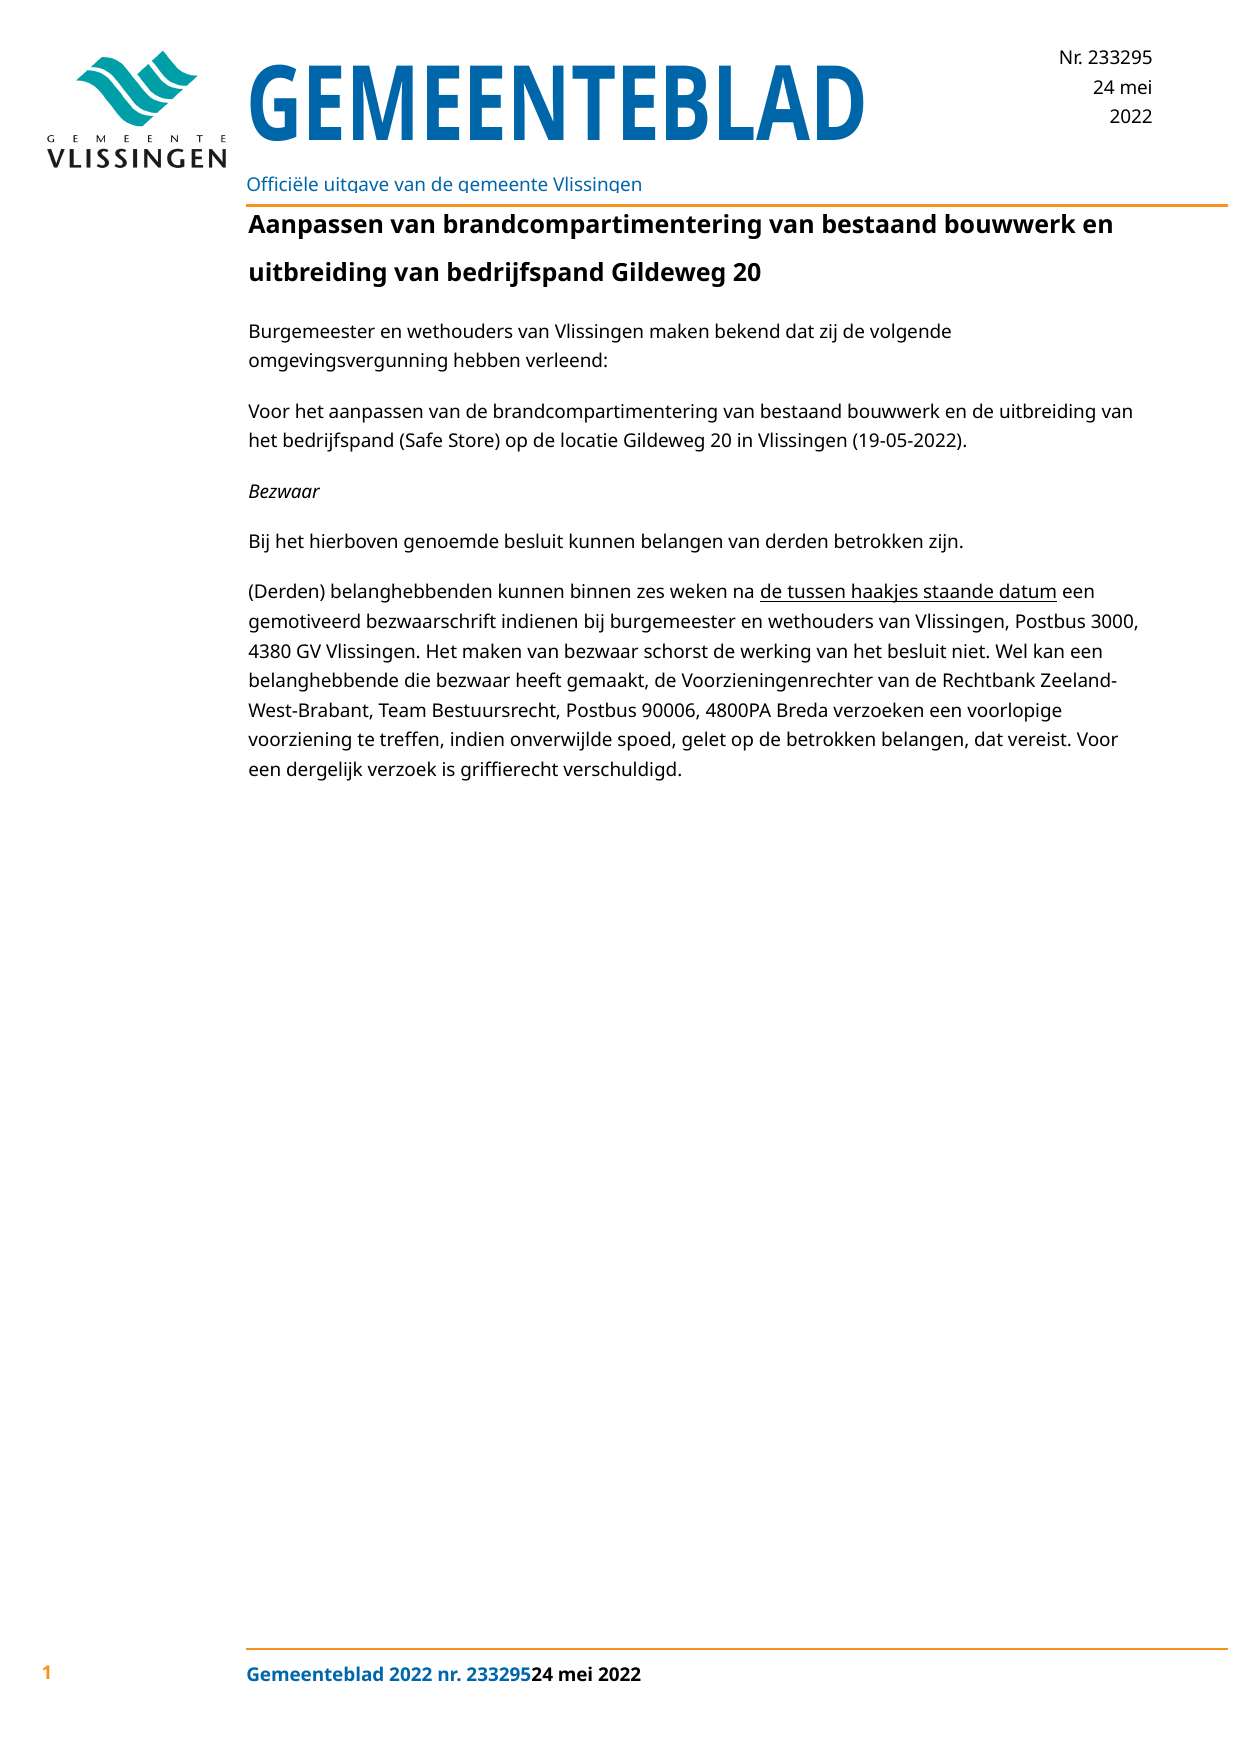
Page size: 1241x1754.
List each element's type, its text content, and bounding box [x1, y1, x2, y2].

text Burgemeester en wethouders van Vlissingen maken bekend dat zij de volgende omgevingsvergunning hebben verleend: [248, 318, 1152, 373]
text Aanpassen van brandcompartimentering van bestaand bouwwerk en uitbreiding van bedrijfspand Gildeweg 20 [248, 207, 1152, 288]
text (Derden) belanghebbenden kunnen binnen zes weken na de tussen haakjes staande datum een gemotiveerd bezwaarschrift indienen bij burgemeester en wethouders van Vlissingen, Postbus 3000, 4380 GV Vlissingen. Het maken van bezwaar schorst de werking van het besluit niet. Wel kan een belanghebbende die bezwaar heeft gemaakt, de Voorzieningenrechter van de Rechtbank Zeeland-West-Brabant, Team Bestuursrecht, Postbus 90006, 4800PA Breda verzoeken een voorlopige voorziening te treffen, indien onverwijlde spoed, gelet op de betrokken belangen, dat vereist. Voor een dergelijk verzoek is griffierecht verschuldigd. [248, 579, 1152, 782]
text Bezwaar [248, 478, 1152, 504]
text Voor het aanpassen van de brandcompartimentering van bestaand bouwwerk en de uitbreiding van het bedrijfspand (Safe Store) op de locatie Gildeweg 20 in Vlissingen (19-05-2022). [248, 398, 1152, 453]
picture [41, 47, 231, 172]
text Bij het hierboven genoemde besluit kunnen belangen van derden betrokken zijn. [248, 528, 1152, 554]
